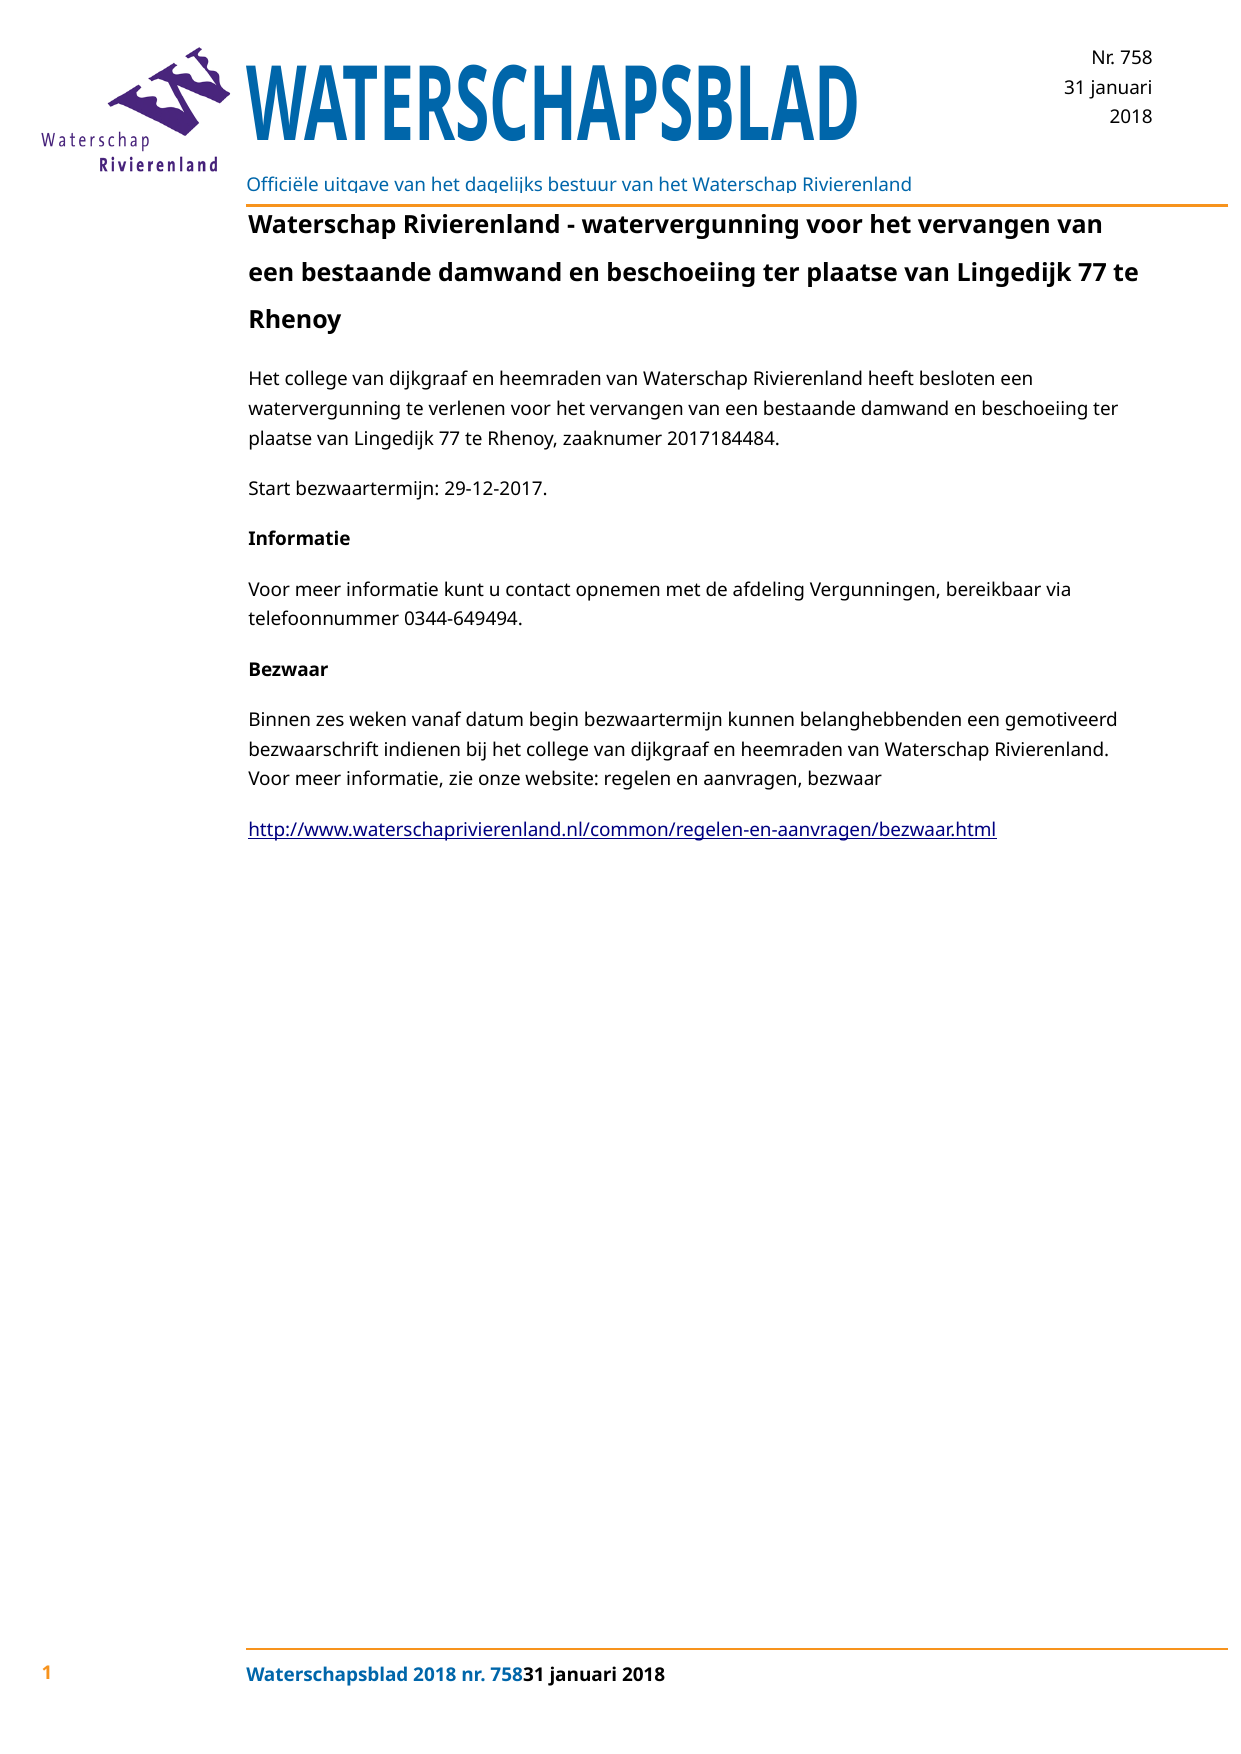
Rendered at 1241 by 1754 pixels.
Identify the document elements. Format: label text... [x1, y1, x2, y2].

text Binnen zes weken vanaf datum begin bezwaartermijn kunnen belanghebbenden een gemotiveerd bezwaarschrift indienen bij het college van dijkgraaf en heemraden van Waterschap Rivierenland. Voor meer informatie, zie onze website: regelen en aanvragen, bezwaar [248, 706, 1152, 791]
text http://www.waterschaprivierenland.nl/common/regelen-en-aanvragen/bezwaar.html [248, 816, 1152, 842]
text Start bezwaartermijn: 29-12-2017. [248, 475, 1152, 501]
text Informatie [248, 526, 1152, 551]
text Voor meer informatie kunt u contact opnemen met de afdeling Vergunningen, bereikbaar via telefoonnummer 0344-649494. [248, 576, 1152, 631]
text Waterschap Rivierenland - watervergunning voor het vervangen van een bestaande damwand en beschoeiing ter plaatse van Lingedijk 77 te Rhenoy [248, 207, 1152, 336]
text Het college van dijkgraaf en heemraden van Waterschap Rivierenland heeft besloten een watervergunning te verlenen voor het vervangen van een bestaande damwand en beschoeiing ter plaatse van Lingedijk 77 te Rhenoy, zaaknumer 2017184484. [248, 366, 1152, 450]
text Bezwaar [248, 656, 1152, 682]
picture [41, 47, 231, 172]
